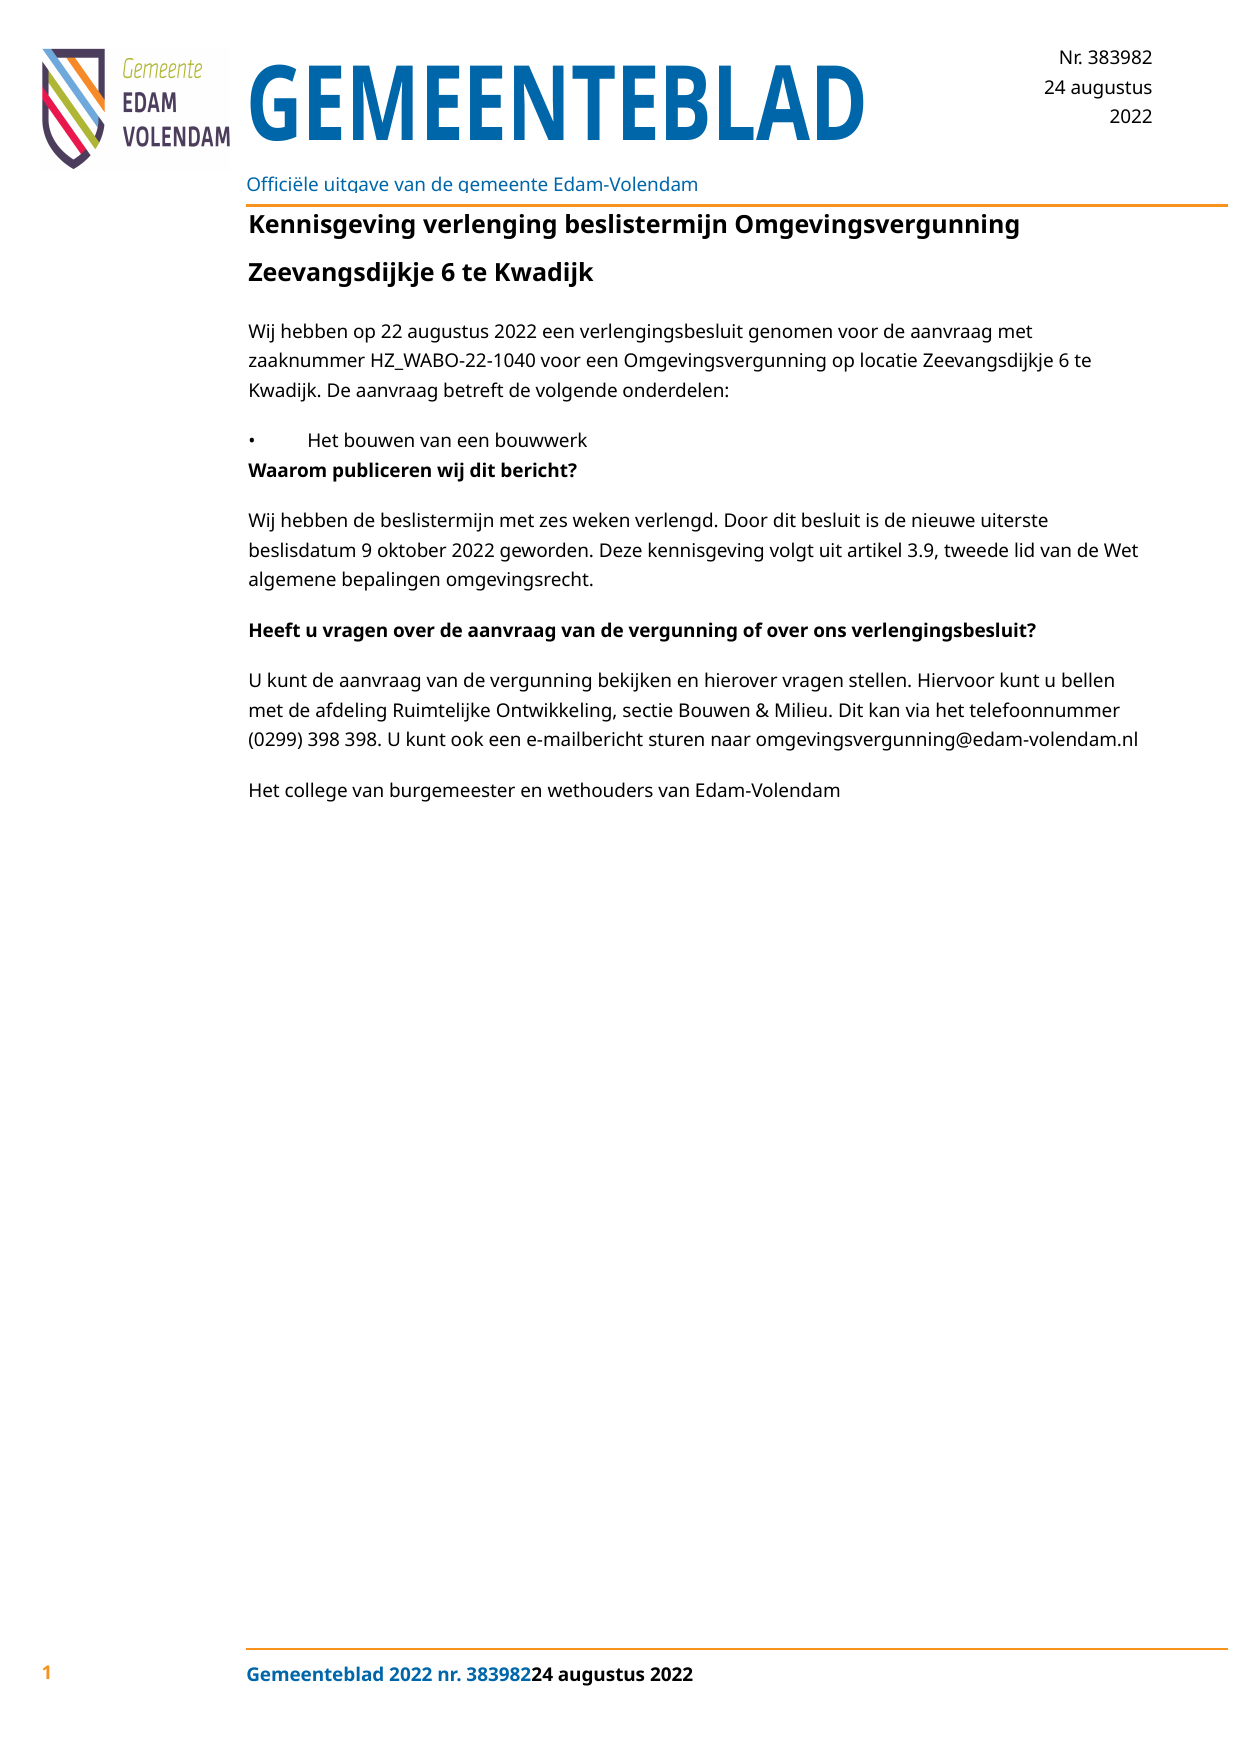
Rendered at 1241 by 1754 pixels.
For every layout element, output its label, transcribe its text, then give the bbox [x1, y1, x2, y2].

text Kennisgeving verlenging beslistermijn Omgevingsvergunning Zeevangsdijkje 6 te Kwadijk [248, 207, 1152, 288]
text Het college van burgemeester en wethouders van Edam-Volendam [248, 777, 1152, 803]
text Wij hebben op 22 augustus 2022 een verlengingsbesluit genomen voor de aanvraag met zaaknummer HZ_WABO-22-1040 voor een Omgevingsvergunning op locatie Zeevangsdijkje 6 te Kwadijk. De aanvraag betreft de volgende onderdelen: [248, 318, 1152, 403]
text Heeft u vragen over de aanvraag van de vergunning of over ons verlengingsbesluit? [248, 617, 1152, 643]
picture [41, 47, 231, 172]
text U kunt de aanvraag van de vergunning bekijken en hierover vragen stellen. Hiervoor kunt u bellen met de afdeling Ruimtelijke Ontwikkeling, sectie Bouwen & Milieu. Dit kan via het telefoonnummer (0299) 398 398. U kunt ook een e-mailbericht sturen naar omgevingsvergunning@edam-volendam.nl [248, 667, 1152, 752]
list Het bouwen van een bouwwerk [248, 427, 1152, 453]
text Waarom publiceren wij dit bericht? [248, 457, 1152, 483]
text Wij hebben de beslistermijn met zes weken verlengd. Door dit besluit is de nieuwe uiterste beslisdatum 9 oktober 2022 geworden. Deze kennisgeving volgt uit artikel 3.9, tweede lid van de Wet algemene bepalingen omgevingsrecht. [248, 507, 1152, 592]
